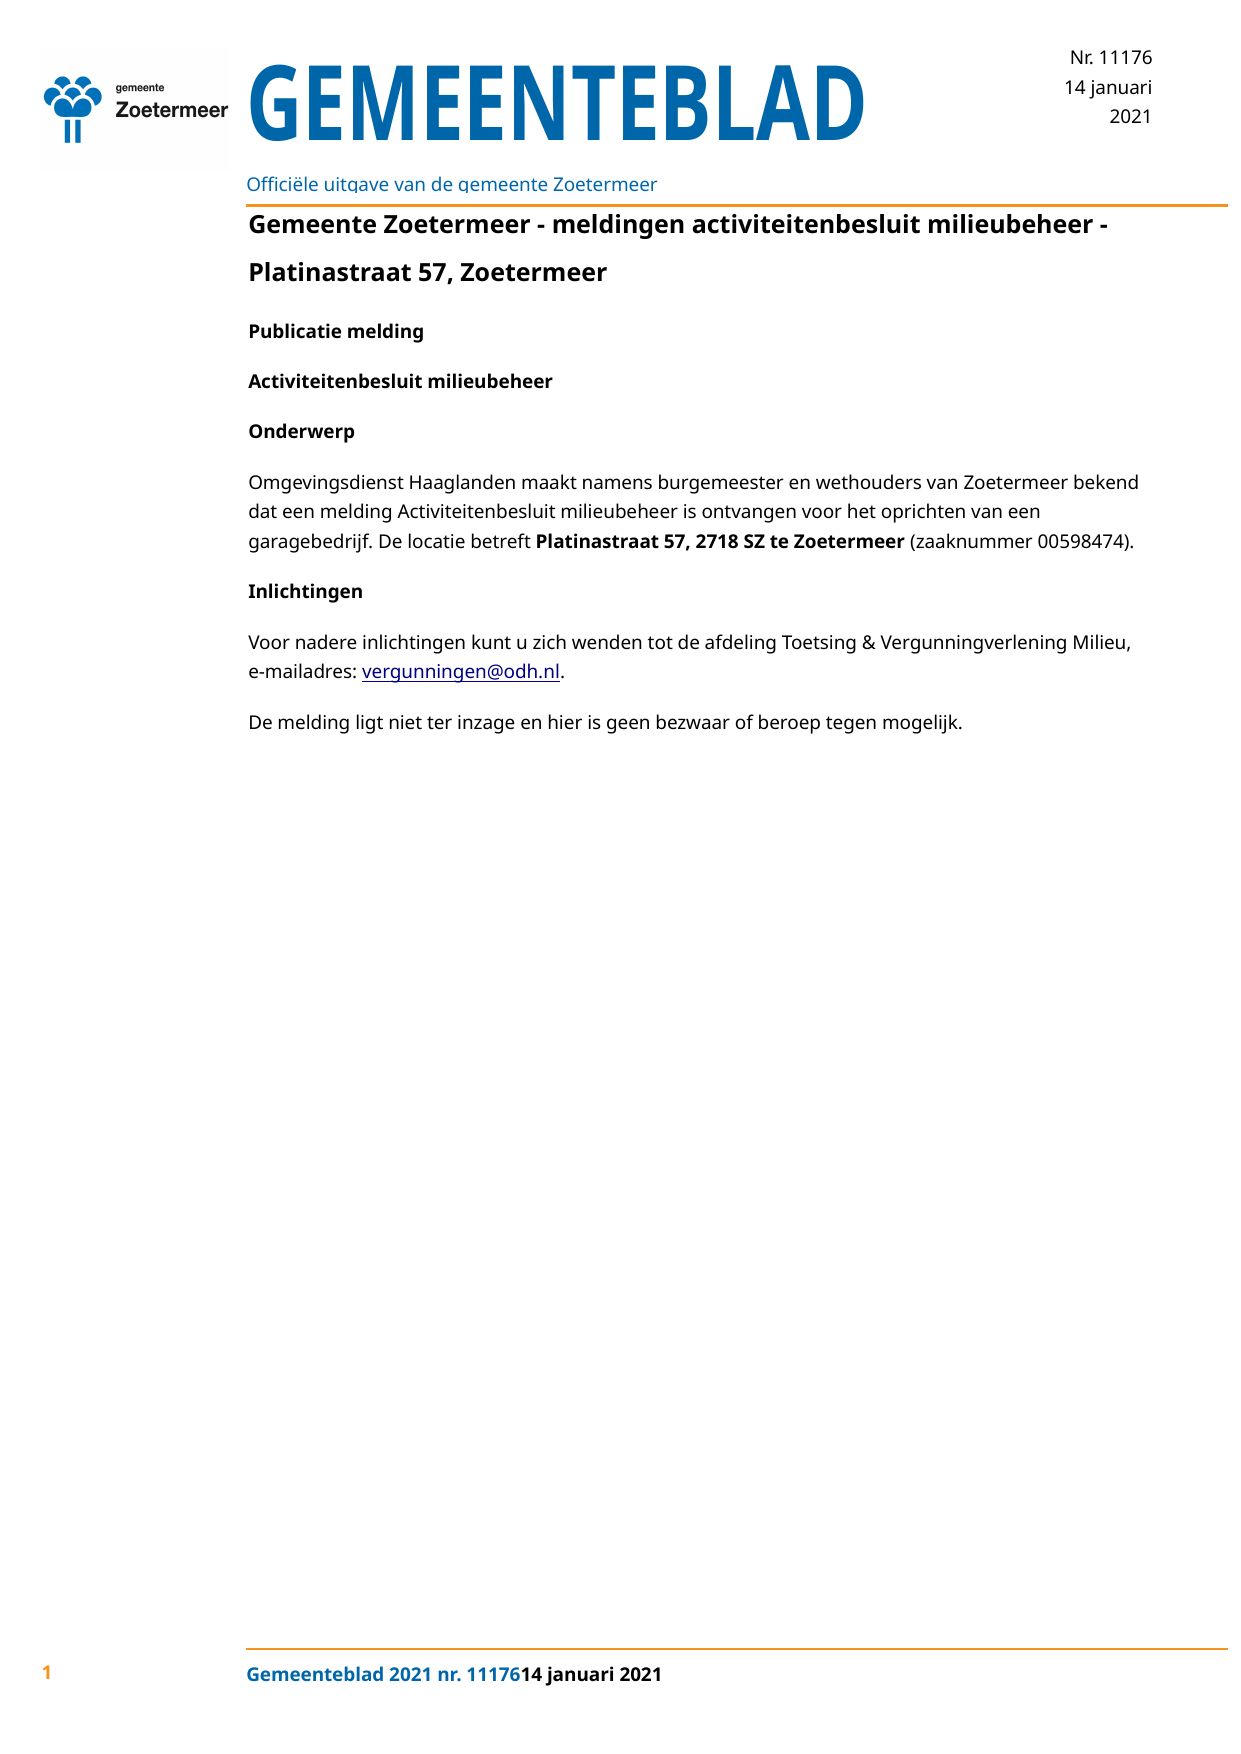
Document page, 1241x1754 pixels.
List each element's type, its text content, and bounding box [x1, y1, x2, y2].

picture [41, 47, 231, 172]
text Voor nadere inlichtingen kunt u zich wenden tot de afdeling Toetsing & Vergunningverlening Milieu, e-mailadres: vergunningen@odh.nl. [248, 629, 1152, 684]
text Publicatie melding [248, 318, 1152, 344]
text Activiteitenbesluit milieubeheer [248, 368, 1152, 394]
text Onderwerp [248, 419, 1152, 444]
text Omgevingsdienst Haaglanden maakt namens burgemeester en wethouders van Zoetermeer bekend dat een melding Activiteitenbesluit milieubeheer is ontvangen voor het oprichten van een garagebedrijf. De locatie betreft Platinastraat 57, 2718 SZ te Zoetermeer (zaaknummer 00598474). [248, 469, 1152, 554]
text De melding ligt niet ter inzage en hier is geen bezwaar of beroep tegen mogelijk. [248, 709, 1152, 735]
text Gemeente Zoetermeer - meldingen activiteitenbesluit milieubeheer - Platinastraat 57, Zoetermeer [248, 207, 1152, 288]
text Inlichtingen [248, 579, 1152, 604]
